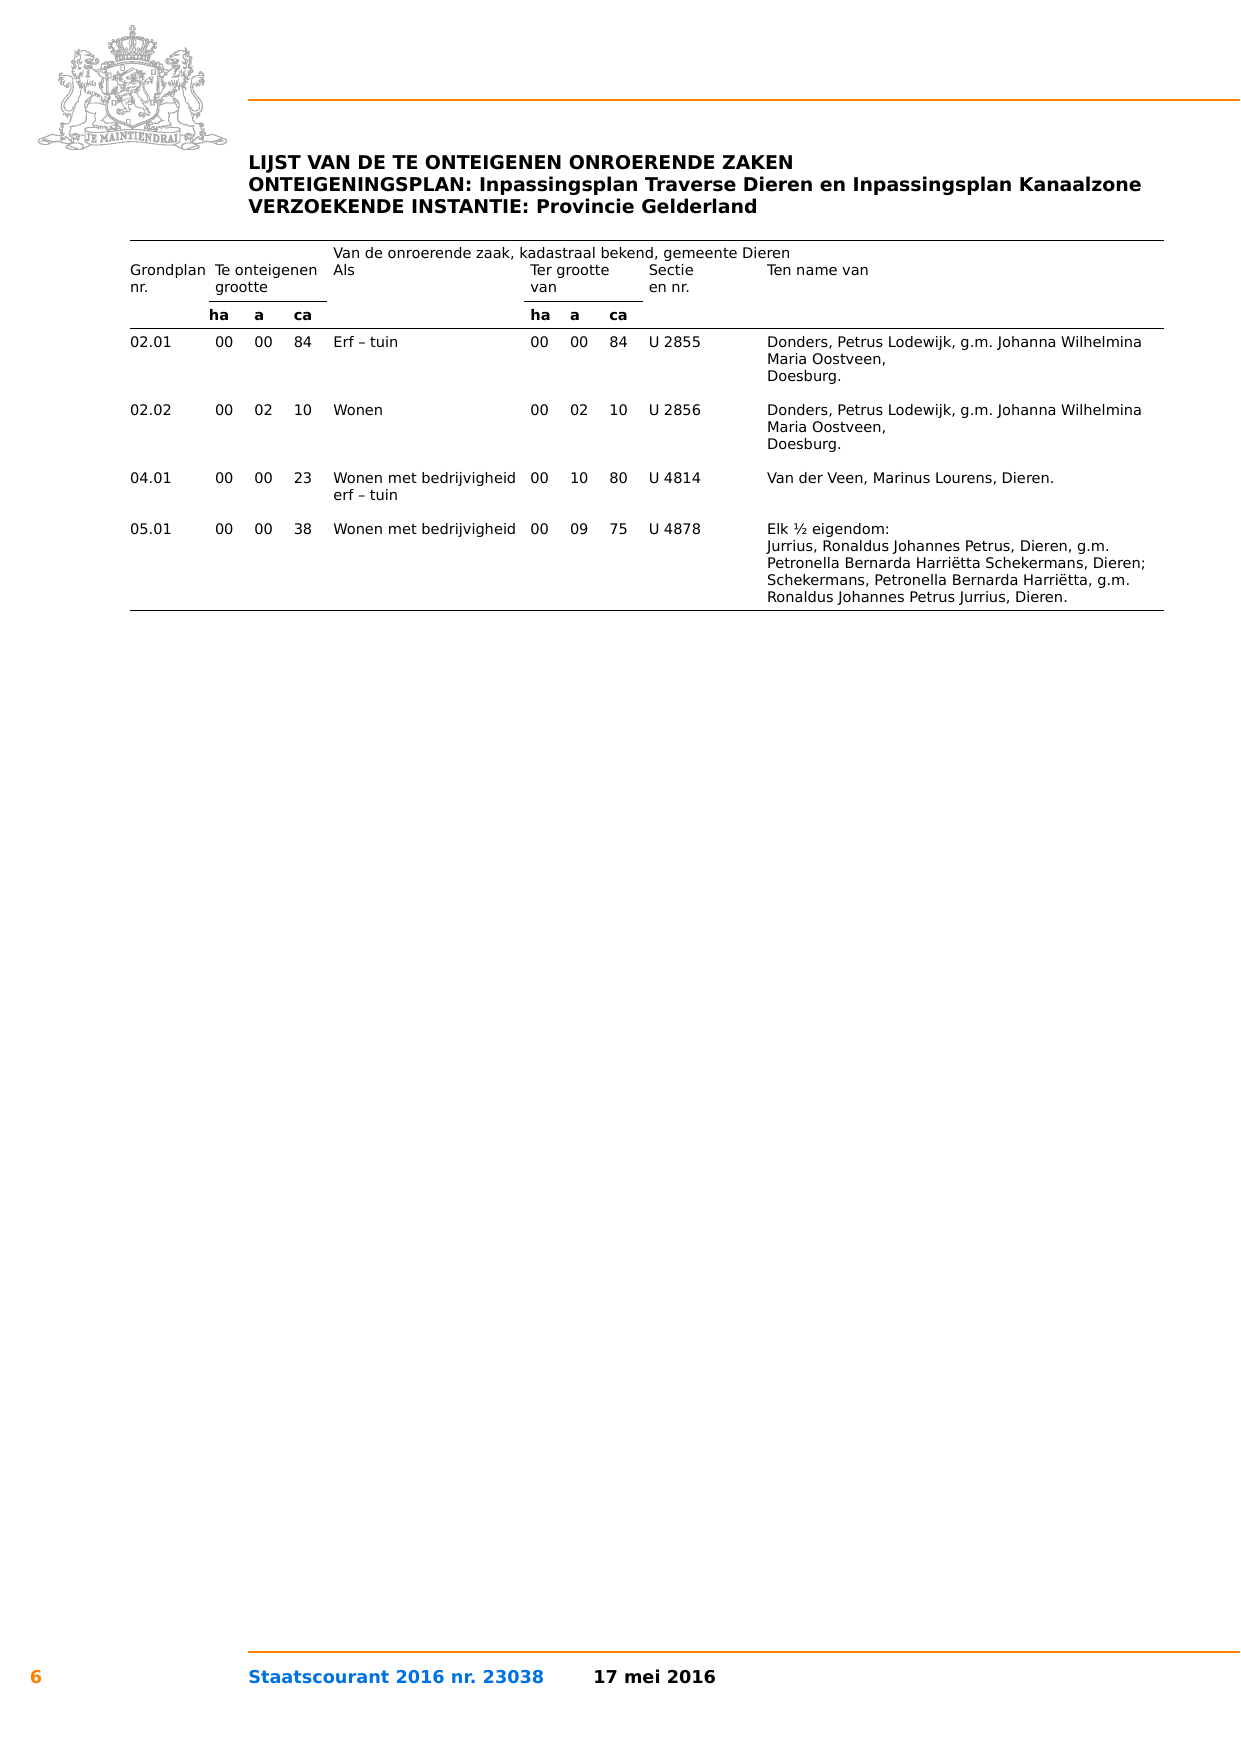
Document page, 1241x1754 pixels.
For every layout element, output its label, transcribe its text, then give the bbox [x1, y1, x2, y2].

table_cell [327, 385, 524, 402]
table_cell U 4814 [643, 470, 761, 504]
table_cell 00 [564, 329, 603, 385]
table_cell 00 [524, 521, 564, 610]
table_cell Donders, Petrus Lodewijk, g.m. Johanna Wilhelmina Maria Oostveen, Doesburg. [761, 329, 1163, 385]
table_cell [564, 385, 603, 402]
table_cell 02.01 [130, 329, 209, 385]
table_cell 04.01 [130, 470, 209, 504]
table_cell [643, 385, 761, 402]
table_cell [130, 453, 209, 470]
text VERZOEKENDE INSTANTIE: Provincie Gelderland [248, 196, 1163, 218]
table_cell [248, 504, 288, 521]
table_cell [761, 504, 1163, 521]
table_cell 10 [288, 402, 327, 453]
table_cell 02.02 [130, 402, 209, 453]
table_cell 23 [288, 470, 327, 504]
table_cell Te onteigenen grootte [209, 262, 327, 301]
table_cell [209, 504, 248, 521]
table_cell Grondplan nr. [130, 262, 209, 328]
table_cell Wonen met bedrijvigheid [327, 521, 524, 610]
table_cell Elk ½ eigendom: Jurrius, Ronaldus Johannes Petrus, Dieren, g.m. Petronella Bernarda Harriëtta Schekermans, Dieren; Schekermans, Petronella Bernarda Harriëtta, g.m. Ronaldus Johannes Petrus Jurrius, Dieren. [761, 521, 1163, 610]
table_cell 09 [564, 521, 603, 610]
table_cell Erf – tuin [327, 329, 524, 385]
table_cell ca [603, 302, 643, 328]
table_cell 38 [288, 521, 327, 610]
table_cell ha [209, 302, 248, 328]
table_cell 02 [564, 402, 603, 453]
table_cell [603, 453, 643, 470]
table_cell [524, 453, 564, 470]
table_cell 05.01 [130, 521, 209, 610]
table_cell 00 [524, 329, 564, 385]
table_cell a [564, 302, 603, 328]
table_cell 10 [603, 402, 643, 453]
table_cell 00 [209, 521, 248, 610]
table_cell [209, 453, 248, 470]
table_cell [603, 504, 643, 521]
table_cell [327, 504, 524, 521]
table_cell Wonen [327, 402, 524, 453]
text LIJST VAN DE TE ONTEIGENEN ONROERENDE ZAKEN [248, 152, 1163, 174]
table_cell Sectie en nr. [643, 262, 761, 328]
table_cell 00 [209, 470, 248, 504]
table_cell U 2855 [643, 329, 761, 385]
table_cell a [248, 302, 288, 328]
table_cell 00 [248, 470, 288, 504]
table_cell 00 [248, 521, 288, 610]
table_cell [288, 385, 327, 402]
table_cell 84 [603, 329, 643, 385]
table_cell [643, 504, 761, 521]
table_cell 00 [209, 329, 248, 385]
table_cell Als [327, 262, 524, 328]
text ONTEIGENINGSPLAN: Inpassingsplan Traverse Dieren en Inpassingsplan Kanaalzone [248, 174, 1163, 196]
table_cell Donders, Petrus Lodewijk, g.m. Johanna Wilhelmina Maria Oostveen, Doesburg. [761, 402, 1163, 453]
table_cell Van der Veen, Marinus Lourens, Dieren. [761, 470, 1163, 504]
table_cell [248, 453, 288, 470]
table_cell [288, 453, 327, 470]
table_cell 00 [209, 402, 248, 453]
table_cell [643, 453, 761, 470]
table_cell [761, 385, 1163, 402]
table_cell U 2856 [643, 402, 761, 453]
table_cell U 4878 [643, 521, 761, 610]
table_cell 00 [524, 470, 564, 504]
picture [38, 25, 227, 150]
table_cell [524, 385, 564, 402]
table_cell 84 [288, 329, 327, 385]
table_cell Ter grootte van [524, 262, 643, 301]
table_cell ca [288, 302, 327, 328]
table_cell Wonen met bedrijvigheid erf – tuin [327, 470, 524, 504]
table_cell Ten name van [761, 262, 1163, 328]
table_cell 00 [524, 402, 564, 453]
table_cell 02 [248, 402, 288, 453]
table_cell 75 [603, 521, 643, 610]
table_header [130, 241, 327, 262]
table_cell [761, 453, 1163, 470]
table_cell [564, 453, 603, 470]
table_cell 00 [248, 329, 288, 385]
table_cell ha [524, 302, 564, 328]
table_cell [130, 504, 209, 521]
table_cell [209, 385, 248, 402]
table_cell [130, 385, 209, 402]
table_cell 80 [603, 470, 643, 504]
table_cell [564, 504, 603, 521]
table_cell 10 [564, 470, 603, 504]
table_cell [248, 385, 288, 402]
table_cell [327, 453, 524, 470]
table_cell [524, 504, 564, 521]
table_header Van de onroerende zaak, kadastraal bekend, gemeente Dieren [327, 241, 1163, 262]
table_cell [288, 504, 327, 521]
table_cell [603, 385, 643, 402]
